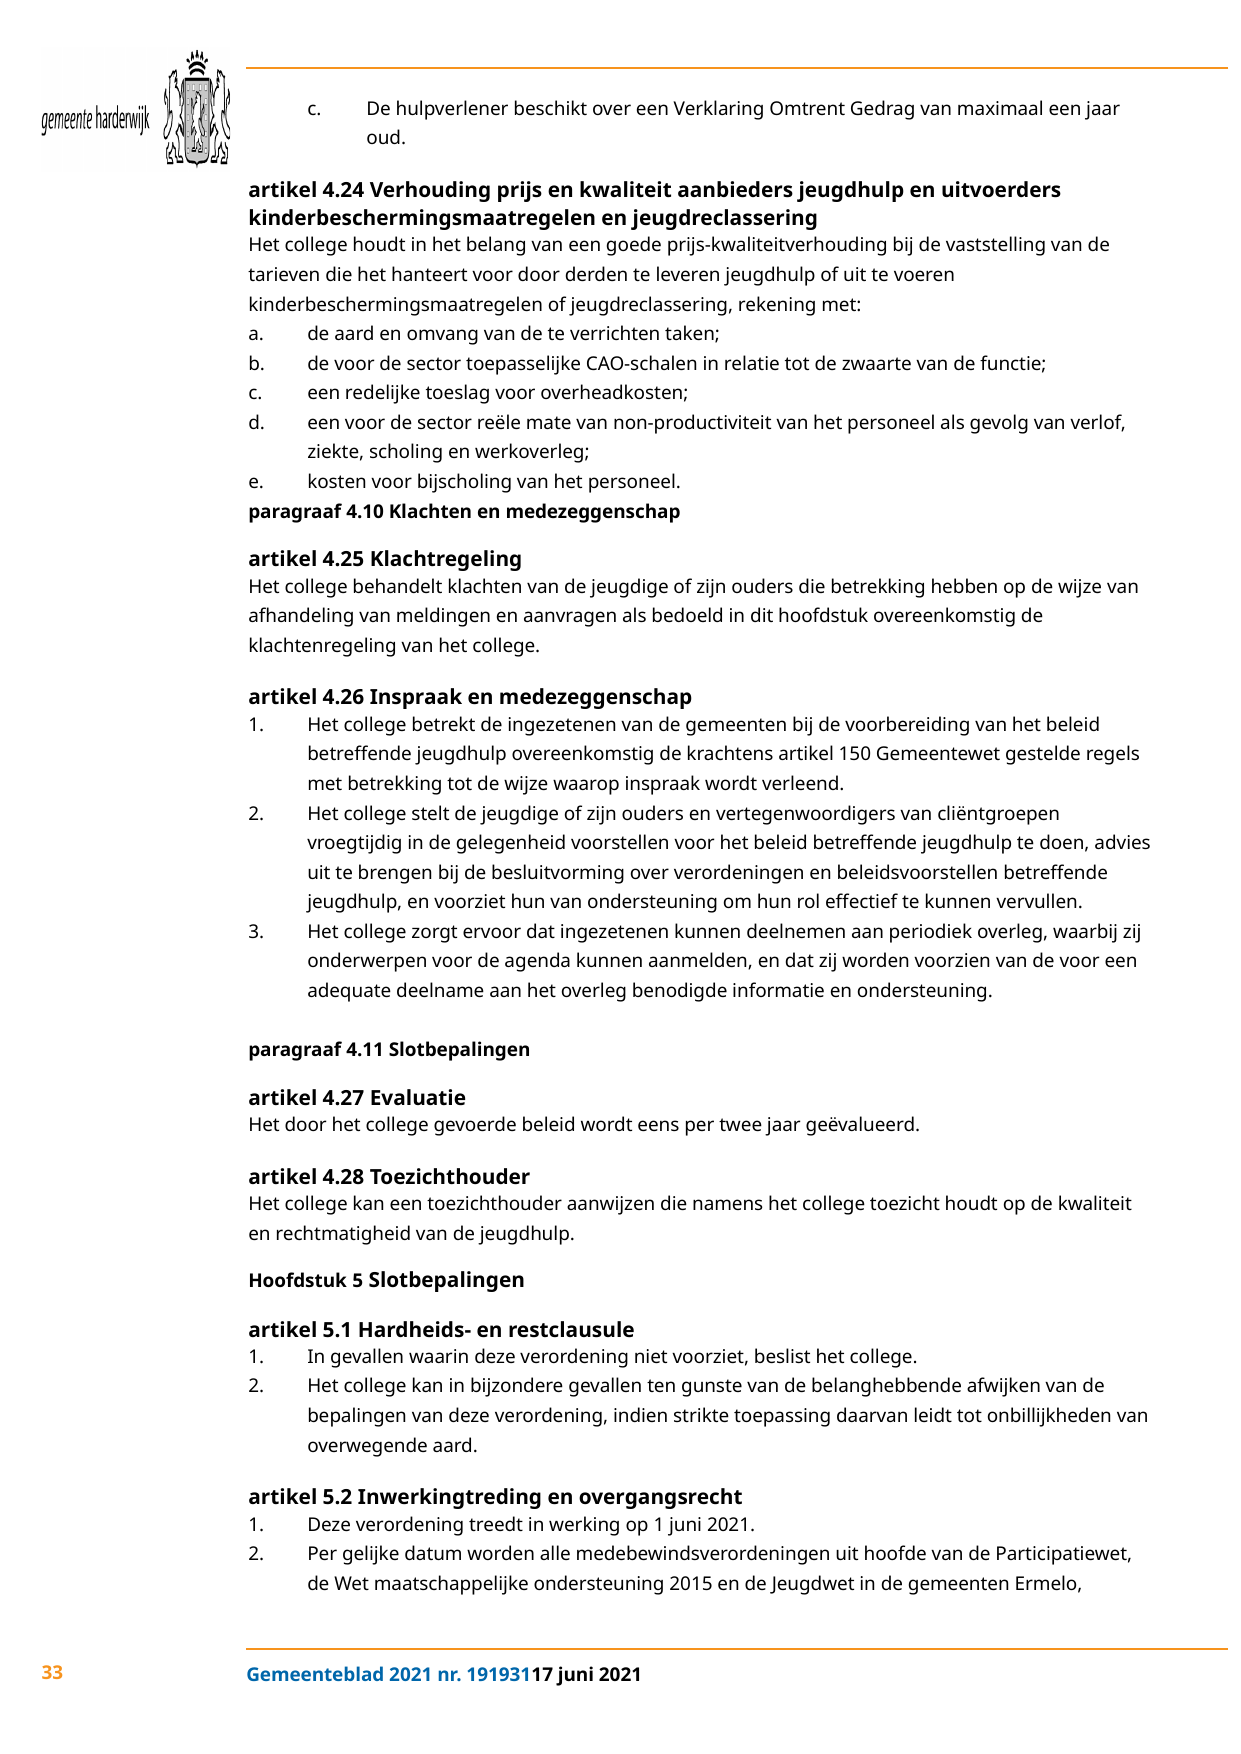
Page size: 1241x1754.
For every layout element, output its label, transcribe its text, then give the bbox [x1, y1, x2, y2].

text artikel 4.27 Evaluatie [248, 1083, 1152, 1111]
text paragraaf 4.10 Klachten en medezeggenschap [248, 498, 1152, 524]
list De hulpverlener beschikt over een Verklaring Omtrent Gedrag van maximaal een jaar oud. [307, 95, 1152, 150]
text artikel 4.26 Inspraak en medezeggenschap [248, 682, 1152, 711]
text Het college behandelt klachten van de jeugdige of zijn ouders die betrekking hebben op de wijze van afhandeling van meldingen en aanvragen als bedoeld in dit hoofdstuk overeenkomstig de klachtenregeling van het college. [248, 573, 1152, 658]
text Het door het college gevoerde beleid wordt eens per twee jaar geëvalueerd. [248, 1111, 1152, 1137]
text artikel 4.24 Verhouding prijs en kwaliteit aanbieders jeugdhulp en uitvoerders kinderbeschermingsmaatregelen en jeugdreclassering [248, 175, 1152, 232]
list een voor de sector reële mate van non-productiviteit van het personeel als gevolg van verlof, ziekte, scholing en werkoverleg; [248, 409, 1152, 464]
list Per gelijke datum worden alle medebewindsverordeningen uit hoofde van de Participatiewet, de Wet maatschappelijke ondersteuning 2015 en de Jeugdwet in de gemeenten Ermelo, [248, 1540, 1152, 1596]
text Het college houdt in het belang van een goede prijs-kwaliteitverhouding bij de vaststelling van de tarieven die het hanteert voor door derden te leveren jeugdhulp of uit te voeren kinderbeschermingsmaatregelen of jeugdreclassering, rekening met: [248, 232, 1152, 317]
list Het college kan in bijzondere gevallen ten gunste van de belanghebbende afwijken van de bepalingen van deze verordening, indien strikte toepassing daarvan leidt tot onbillijkheden van overwegende aard. [248, 1373, 1152, 1458]
text artikel 5.1 Hardheids- en restclausule [248, 1315, 1152, 1343]
text Hoofdstuk 5 Slotbepalingen [248, 1265, 1152, 1294]
text artikel 4.28 Toezichthouder [248, 1162, 1152, 1190]
list Deze verordening treedt in werking op 1 juni 2021. [248, 1511, 1152, 1536]
text artikel 4.25 Klachtregeling [248, 544, 1152, 573]
list de aard en omvang van de te verrichten taken; [248, 320, 1152, 346]
text artikel 5.2 Inwerkingtreding en overgangsrecht [248, 1482, 1152, 1511]
list Het college zorgt ervoor dat ingezetenen kunnen deelnemen aan periodiek overleg, waarbij zij onderwerpen voor de agenda kunnen aanmelden, en dat zij worden voorzien van de voor een adequate deelname aan het overleg benodigde informatie en ondersteuning. [248, 918, 1152, 1003]
list In gevallen waarin deze verordening niet voorziet, beslist het college. [248, 1343, 1152, 1369]
list Het college stelt de jeugdige of zijn ouders en vertegenwoordigers van cliëntgroepen vroegtijdig in de gelegenheid voorstellen voor het beleid betreffende jeugdhulp te doen, advies uit te brengen bij de besluitvorming over verordeningen en beleidsvoorstellen betreffende jeugdhulp, en voorziet hun van ondersteuning om hun rol effectief te kunnen vervullen. [248, 800, 1152, 914]
list kosten voor bijscholing van het personeel. [248, 468, 1152, 494]
list Het college betrekt de ingezetenen van de gemeenten bij de voorbereiding van het beleid betreffende jeugdhulp overeenkomstig de krachtens artikel 150 Gemeentewet gestelde regels met betrekking tot de wijze waarop inspraak wordt verleend. [248, 711, 1152, 796]
picture [41, 47, 231, 172]
list een redelijke toeslag voor overheadkosten; [248, 379, 1152, 405]
text paragraaf 4.11 Slotbepalingen [248, 1036, 1152, 1062]
list de voor de sector toepasselijke CAO-schalen in relatie tot de zwaarte van de functie; [248, 350, 1152, 376]
text Het college kan een toezichthouder aanwijzen die namens het college toezicht houdt op de kwaliteit en rechtmatigheid van de jeugdhulp. [248, 1190, 1152, 1246]
